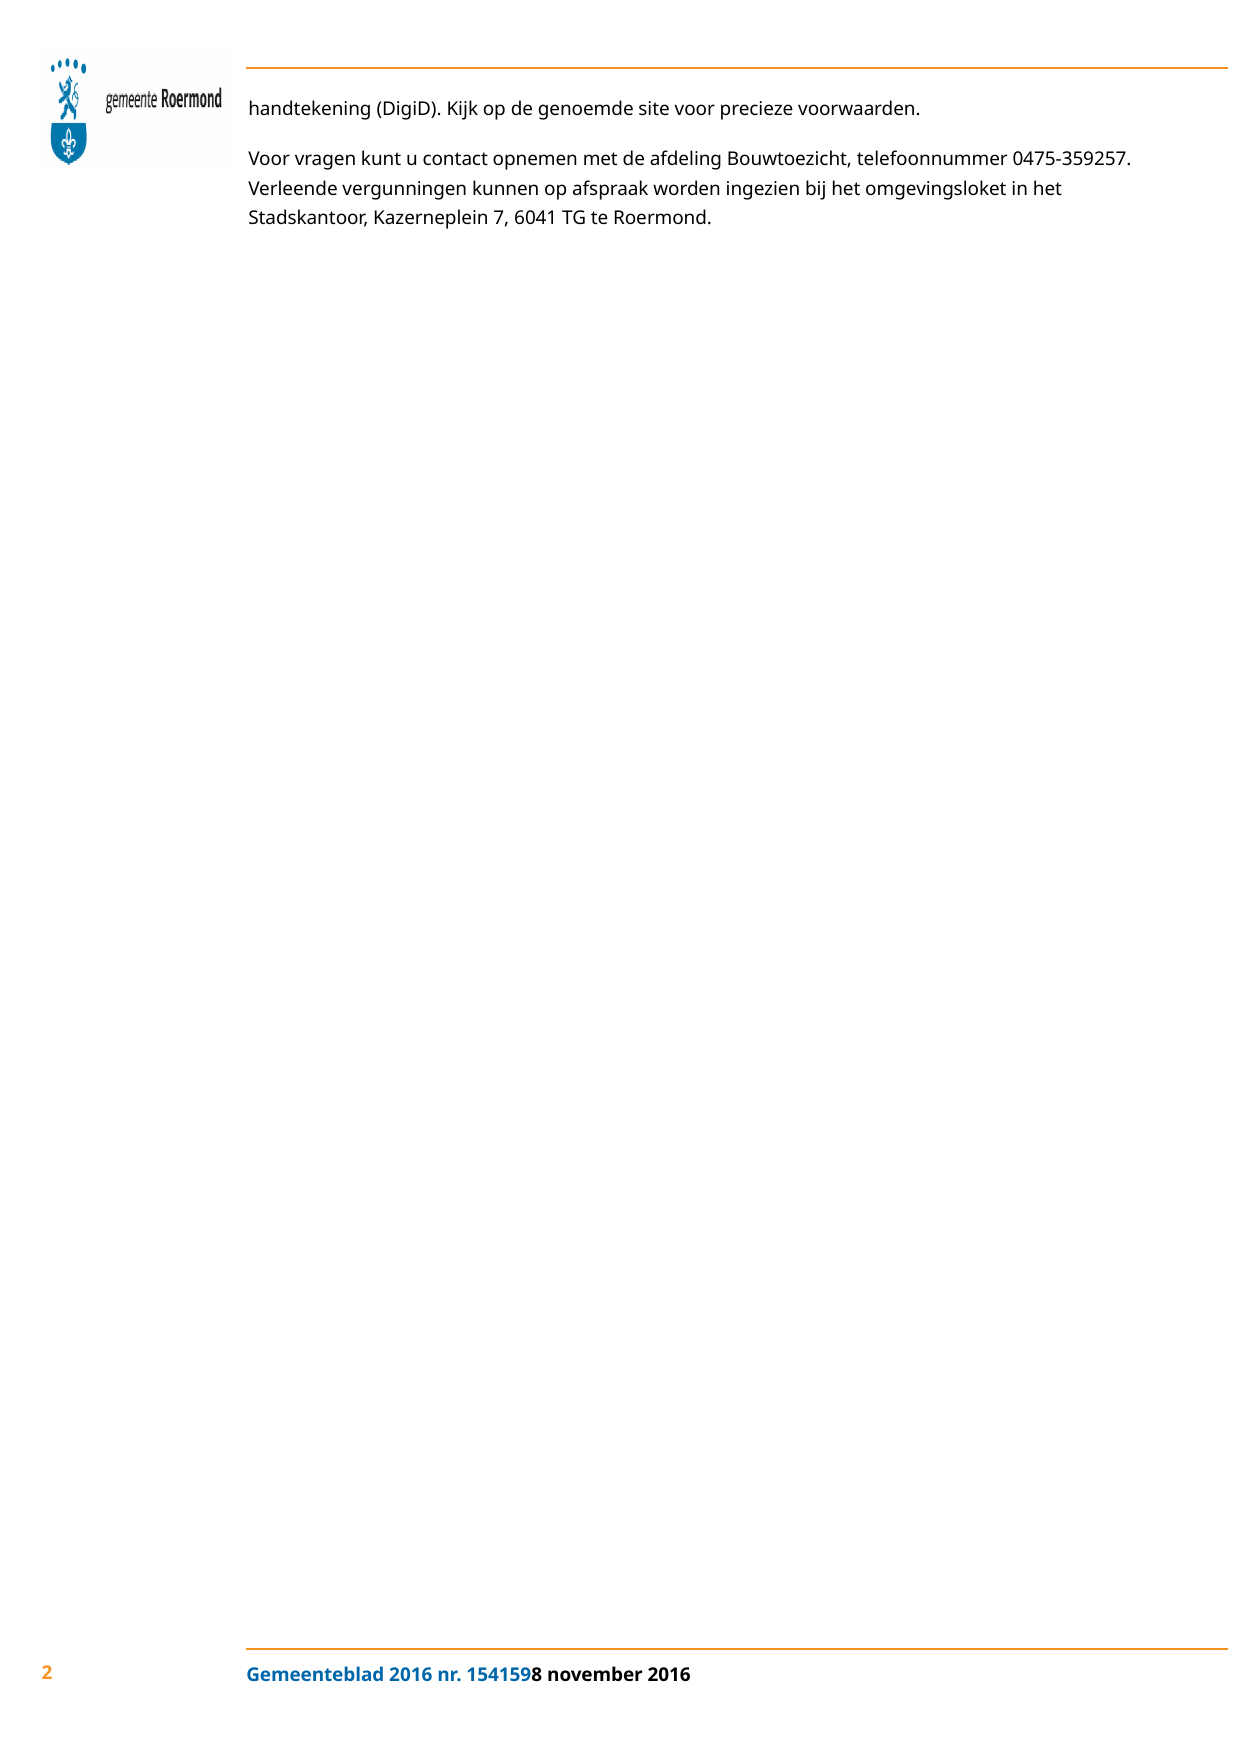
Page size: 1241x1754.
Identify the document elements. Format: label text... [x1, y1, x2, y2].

text handtekening (DigiD). Kijk op de genoemde site voor precieze voorwaarden. [248, 95, 1152, 121]
picture [41, 47, 231, 172]
text Voor vragen kunt u contact opnemen met de afdeling Bouwtoezicht, telefoonnummer 0475-359257. Verleende vergunningen kunnen op afspraak worden ingezien bij het omgevingsloket in het Stadskantoor, Kazerneplein 7, 6041 TG te Roermond. [248, 145, 1152, 230]
